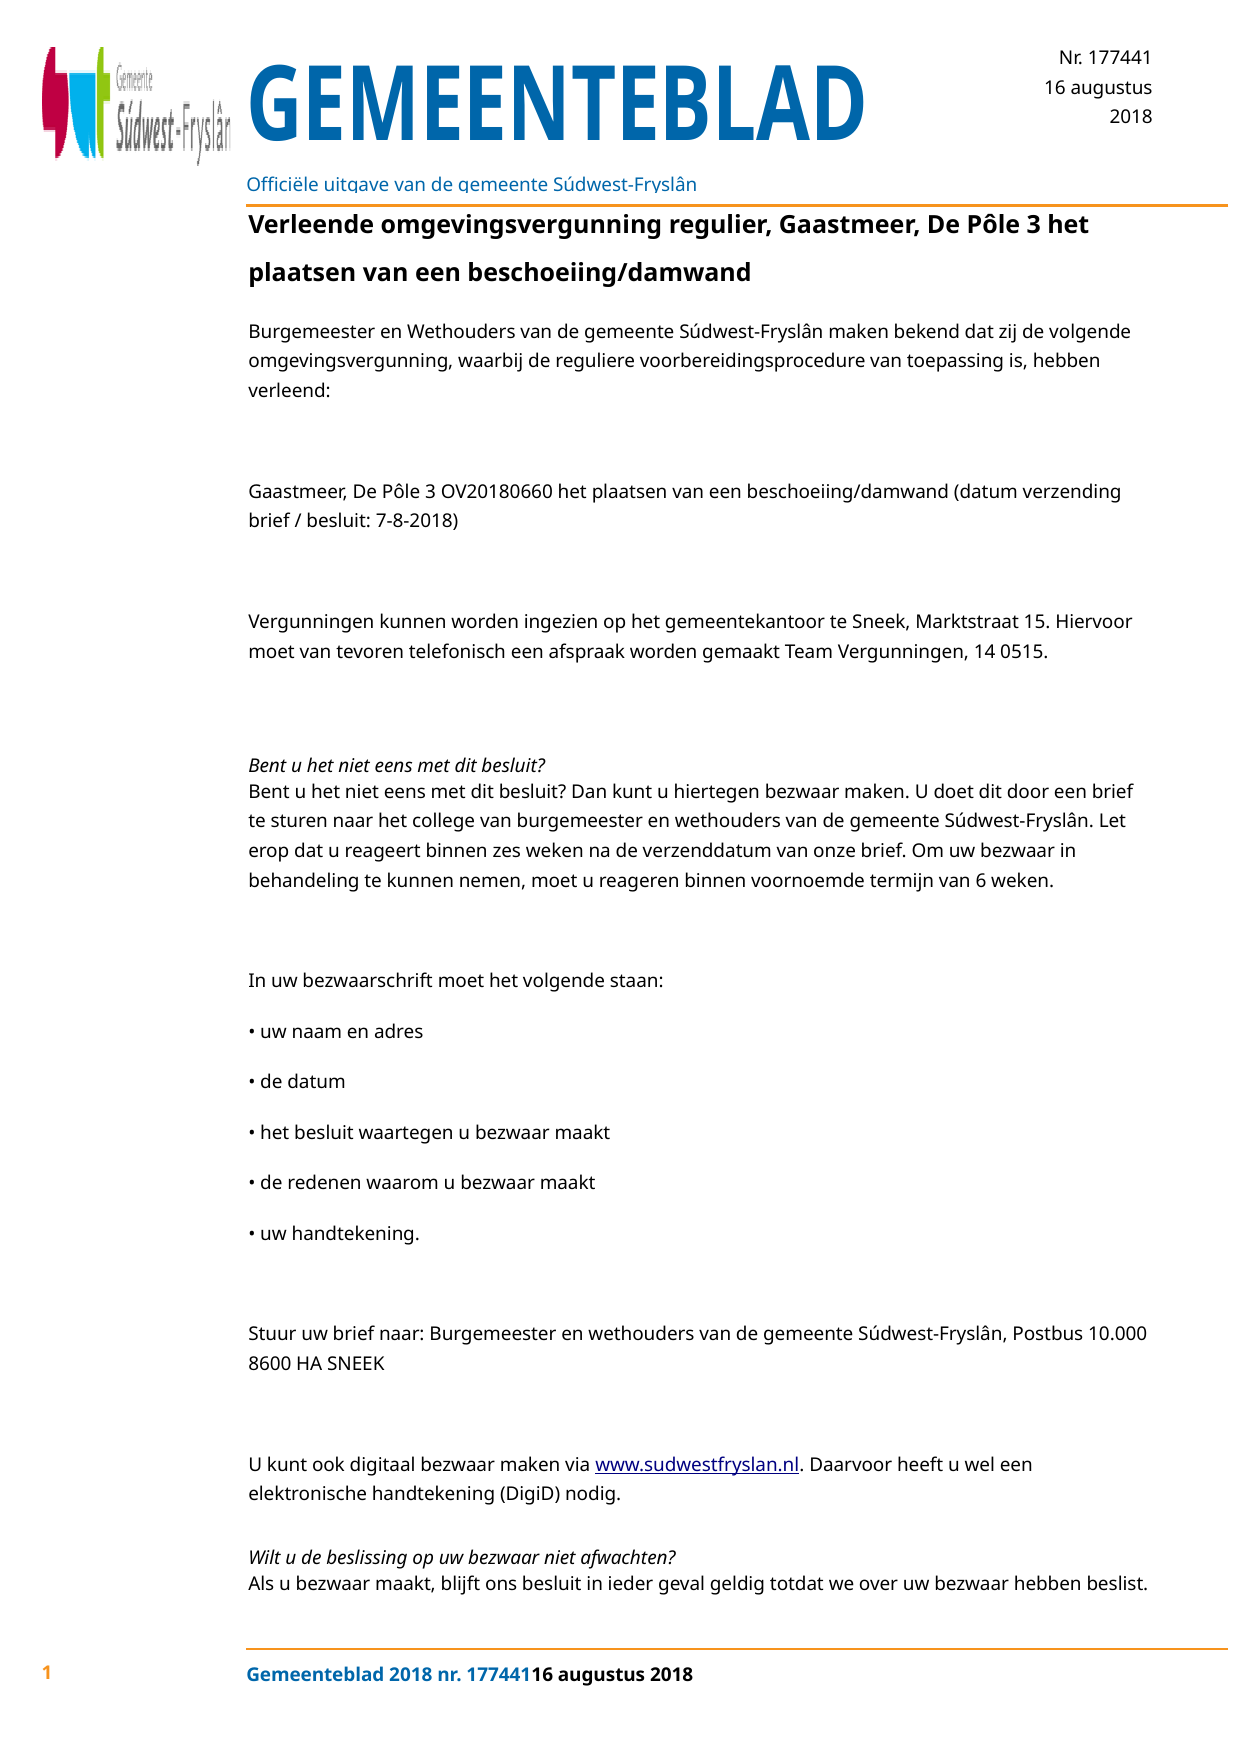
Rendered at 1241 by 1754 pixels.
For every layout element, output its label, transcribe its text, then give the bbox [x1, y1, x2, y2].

text U kunt ook digitaal bezwaar maken via www.sudwestfryslan.nl. Daarvoor heeft u wel een elektronische handtekening (DigiD) nodig. [248, 1451, 1152, 1506]
text • de redenen waarom u bezwaar maakt [248, 1169, 1152, 1195]
picture [41, 47, 231, 172]
text In uw bezwaarschrift moet het volgende staan: [248, 968, 1152, 993]
text • uw naam en adres [248, 1018, 1152, 1044]
text Gaastmeer, De Pôle 3 OV20180660 het plaatsen van een beschoeiing/damwand (datum verzending brief / besluit: 7-8-2018) [248, 478, 1152, 533]
text • uw handtekening. [248, 1220, 1152, 1245]
text Verleende omgevingsvergunning regulier, Gaastmeer, De Pôle 3 het plaatsen van een beschoeiing/damwand [248, 207, 1152, 288]
text • de datum [248, 1068, 1152, 1094]
text Bent u het niet eens met dit besluit? [248, 752, 1152, 778]
text Als u bezwaar maakt, blijft ons besluit in ieder geval geldig totdat we over uw bezwaar hebben beslist. [248, 1570, 1152, 1596]
text Bent u het niet eens met dit besluit? Dan kunt u hiertegen bezwaar maken. U doet dit door een brief te sturen naar het college van burgemeester en wethouders van de gemeente Súdwest-Fryslân. Let erop dat u reageert binnen zes weken na de verzenddatum van onze brief. Om uw bezwaar in behandeling te kunnen nemen, moet u reageren binnen voornoemde termijn van 6 weken. [248, 778, 1152, 892]
text Burgemeester en Wethouders van de gemeente Súdwest-Fryslân maken bekend dat zij de volgende omgevingsvergunning, waarbij de reguliere voorbereidingsprocedure van toepassing is, hebben verleend: [248, 318, 1152, 403]
text • het besluit waartegen u bezwaar maakt [248, 1119, 1152, 1144]
text Wilt u de beslissing op uw bezwaar niet afwachten? [248, 1544, 1152, 1570]
text Stuur uw brief naar: Burgemeester en wethouders van de gemeente Súdwest-Fryslân, Postbus 10.000 8600 HA SNEEK [248, 1321, 1152, 1376]
text Vergunningen kunnen worden ingezien op het gemeentekantoor te Sneek, Marktstraat 15. Hiervoor moet van tevoren telefonisch een afspraak worden gemaakt Team Vergunningen, 14 0515. [248, 608, 1152, 664]
